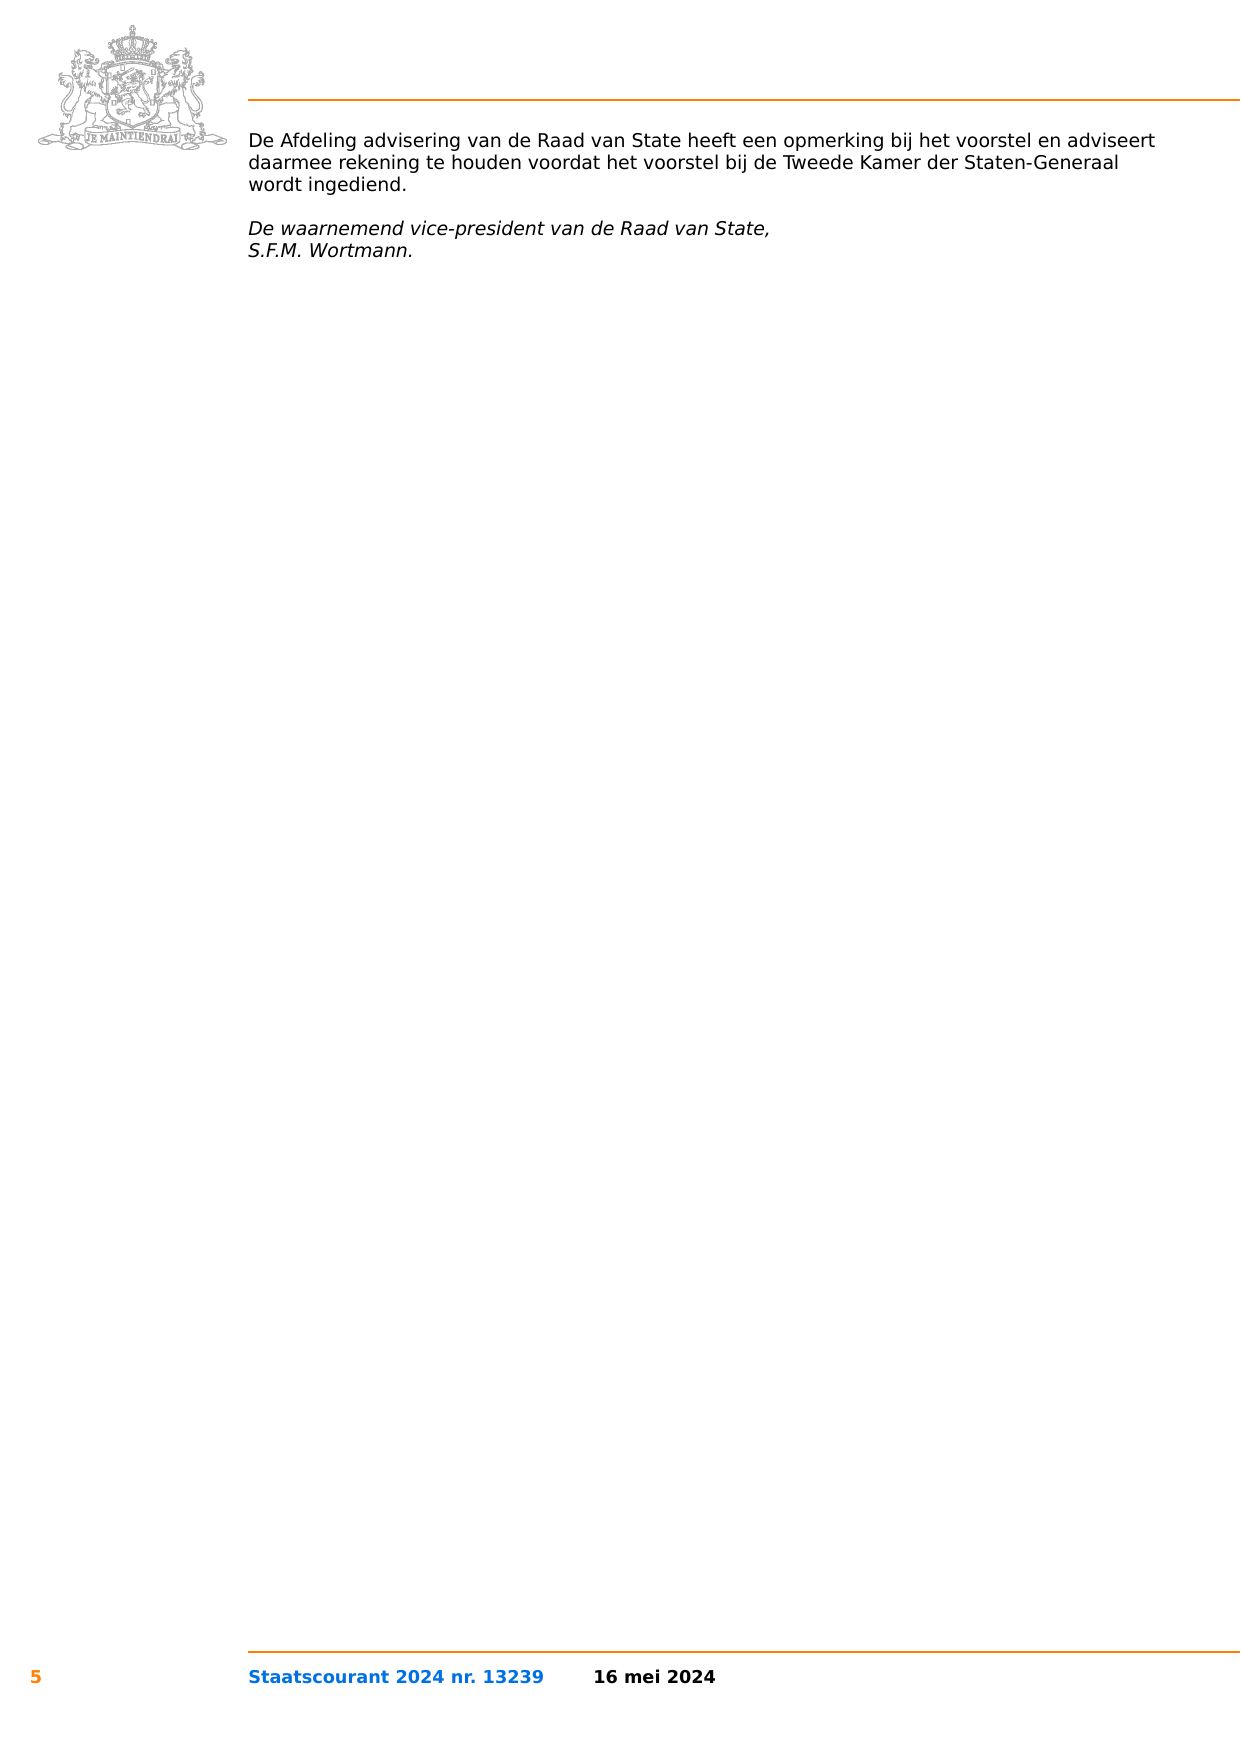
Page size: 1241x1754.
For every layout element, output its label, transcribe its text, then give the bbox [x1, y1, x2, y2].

picture [38, 25, 227, 150]
text De waarnemend vice-president van de Raad van State, S.F.M. Wortmann. [248, 218, 1163, 262]
text De Afdeling advisering van de Raad van State heeft een opmerking bij het voorstel en adviseert daarmee rekening te houden voordat het voorstel bij de Tweede Kamer der Staten-Generaal wordt ingediend. [248, 130, 1163, 196]
